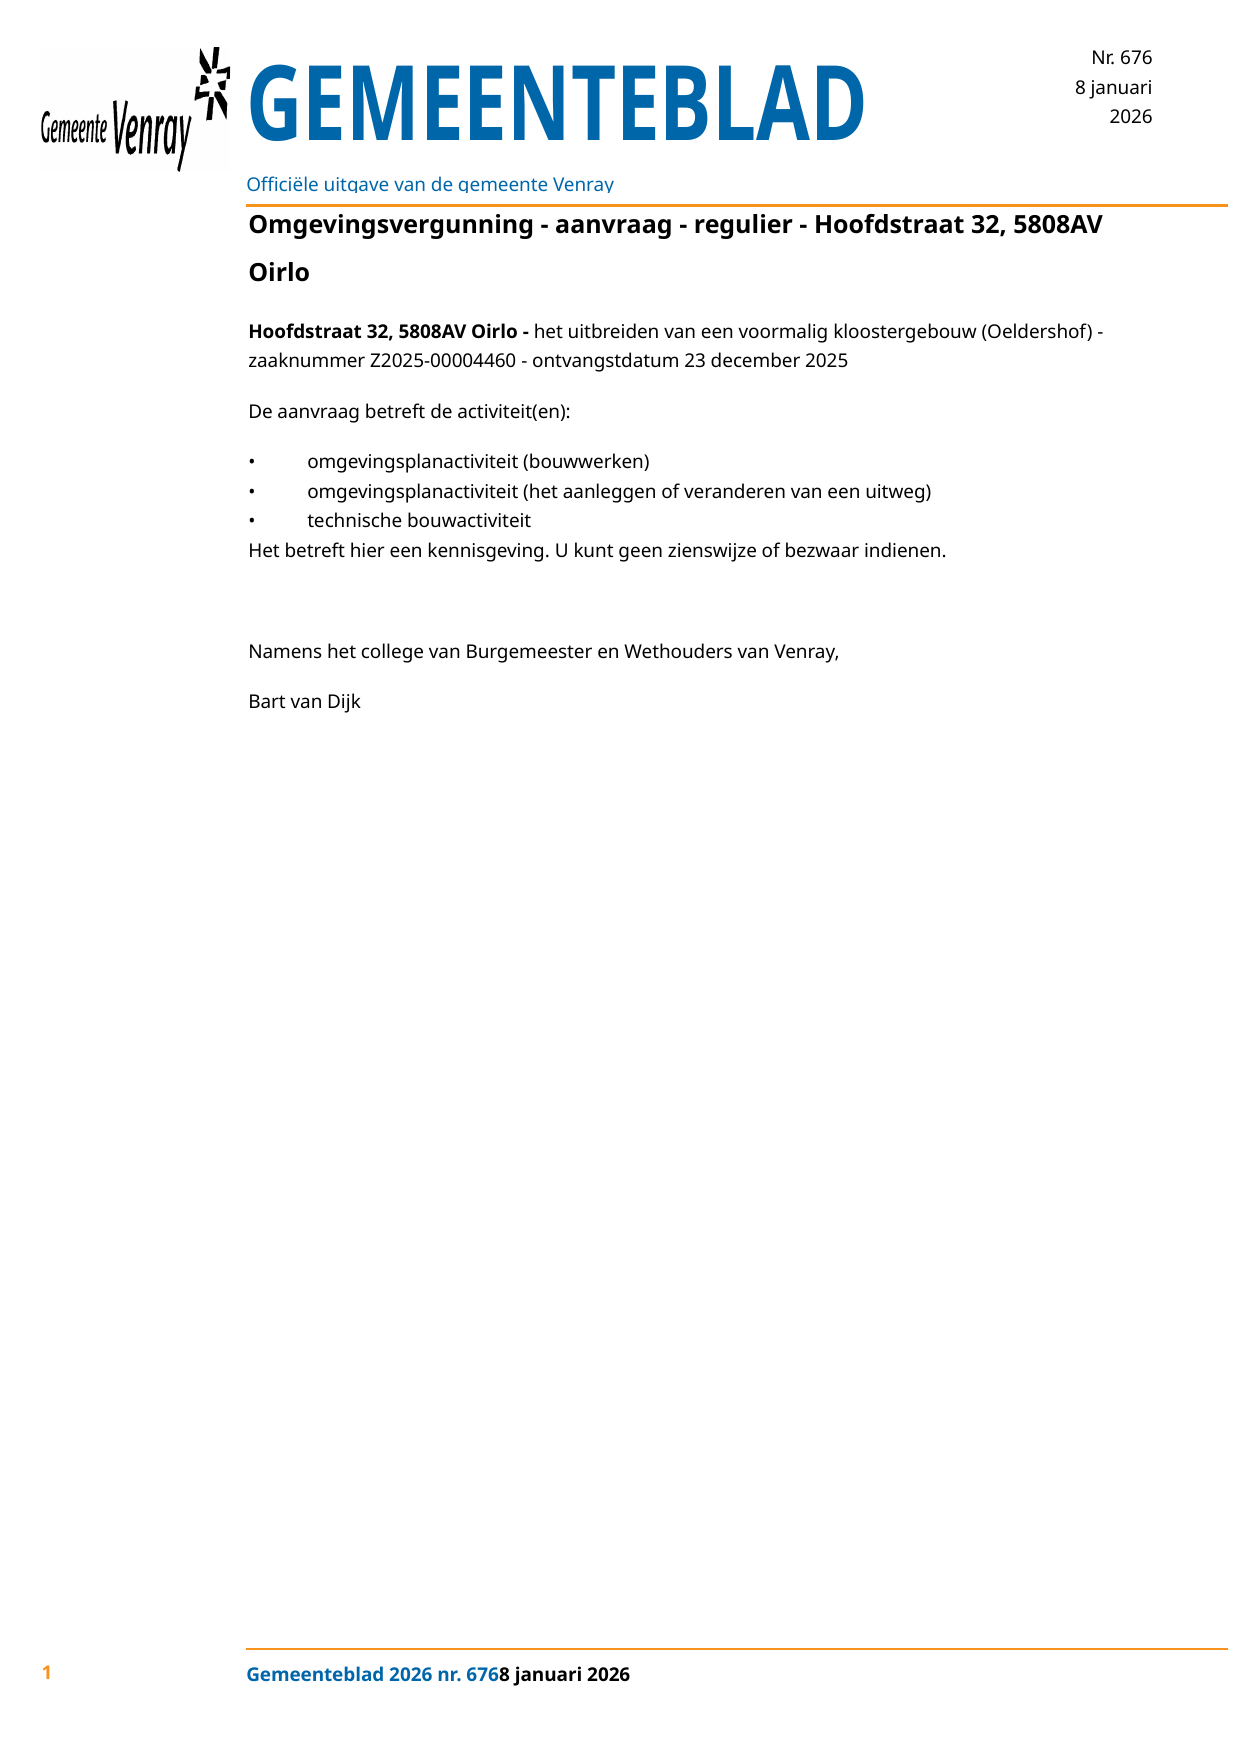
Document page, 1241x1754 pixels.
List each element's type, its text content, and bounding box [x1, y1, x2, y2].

text Namens het college van Burgemeester en Wethouders van Venray, [248, 638, 1152, 664]
text Omgevingsvergunning - aanvraag - regulier - Hoofdstraat 32, 5808AV Oirlo [248, 207, 1152, 288]
list omgevingsplanactiviteit (bouwwerken) [248, 448, 1152, 474]
text Hoofdstraat 32, 5808AV Oirlo - het uitbreiden van een voormalig kloostergebouw (Oeldershof) - zaaknummer Z2025-00004460 - ontvangstdatum 23 december 2025 [248, 318, 1152, 373]
list omgevingsplanactiviteit (het aanleggen of veranderen van een uitweg) [248, 478, 1152, 504]
picture [41, 47, 231, 172]
text De aanvraag betreft de activiteit(en): [248, 398, 1152, 424]
text Bart van Dijk [248, 688, 1152, 714]
text Het betreft hier een kennisgeving. U kunt geen zienswijze of bezwaar indienen. [248, 537, 1152, 563]
list technische bouwactiviteit [248, 507, 1152, 533]
